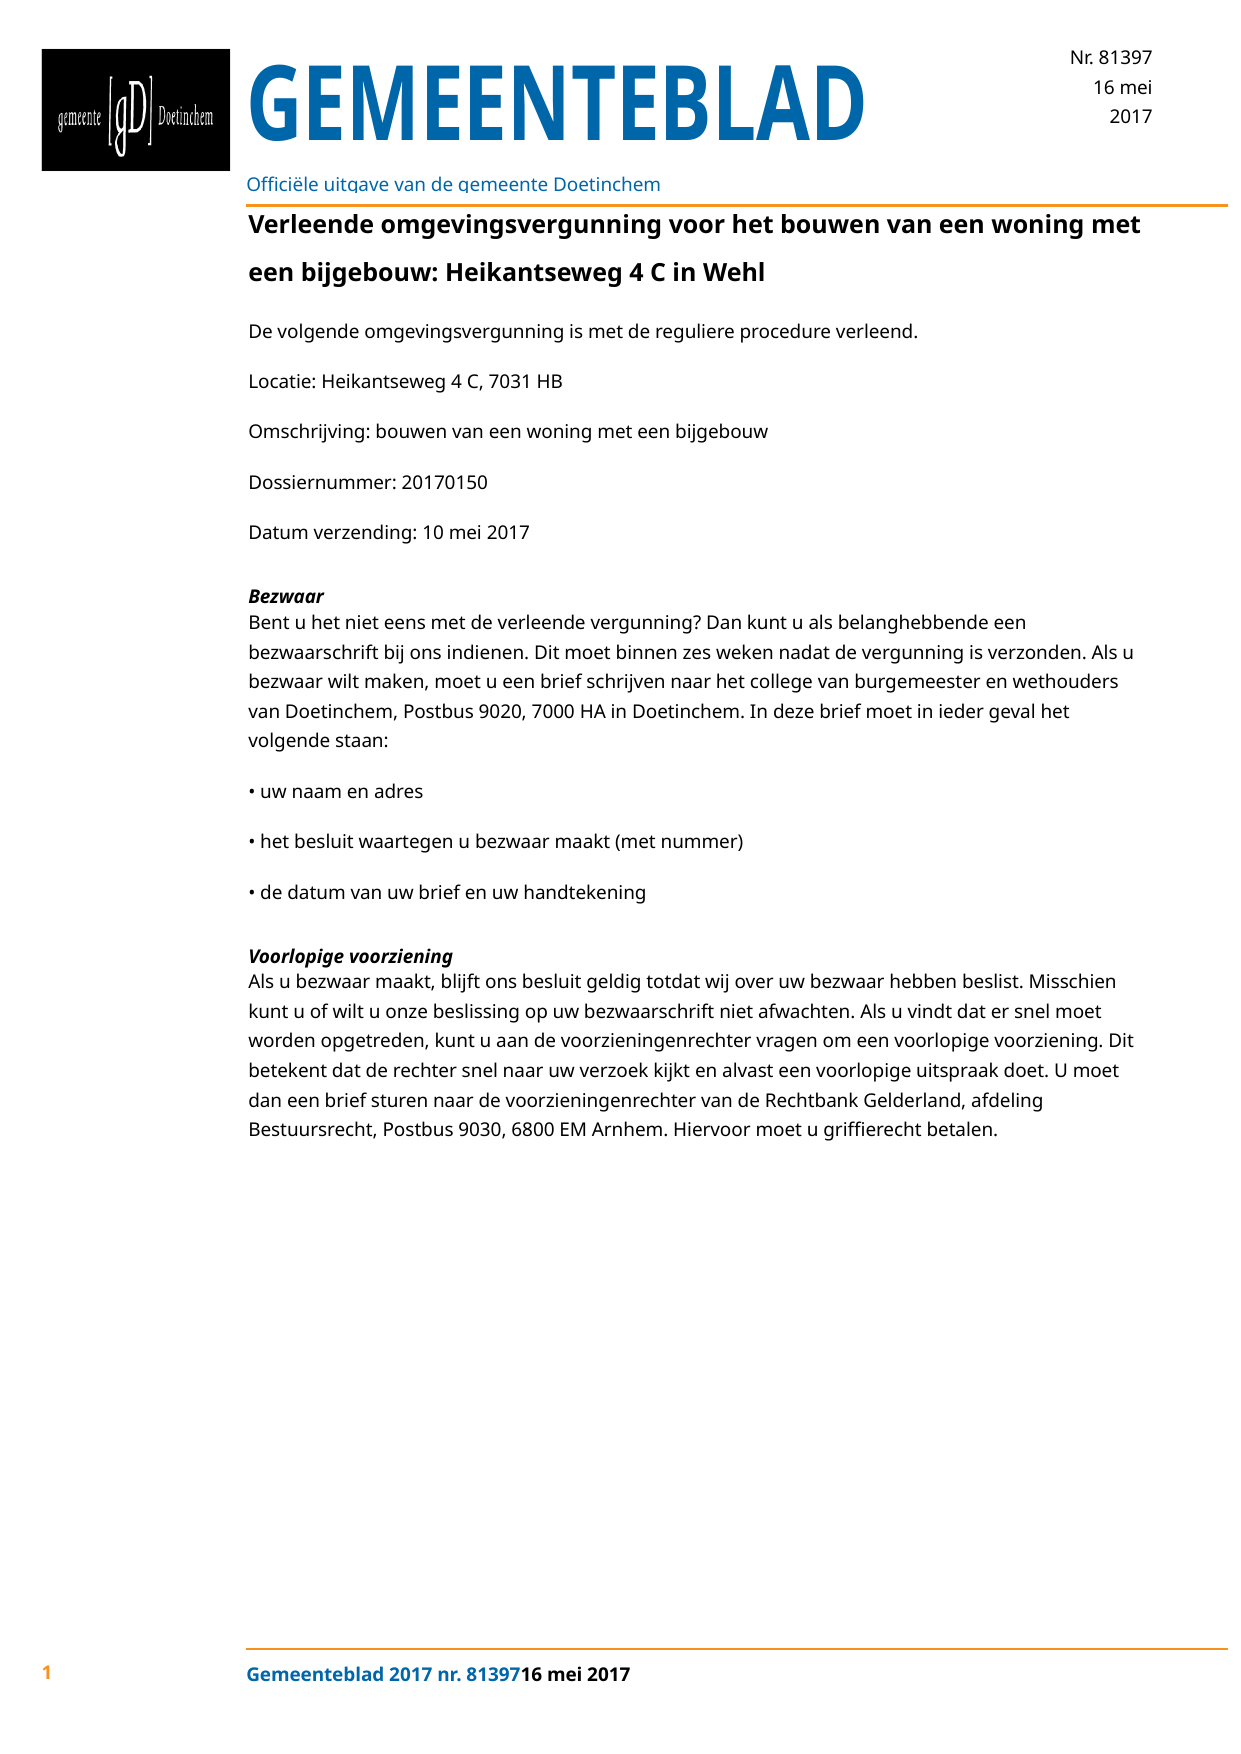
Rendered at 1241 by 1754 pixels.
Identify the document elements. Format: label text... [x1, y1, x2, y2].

text De volgende omgevingsvergunning is met de reguliere procedure verleend. [248, 318, 1152, 344]
text • de datum van uw brief en uw handtekening [248, 879, 1152, 904]
text Als u bezwaar maakt, blijft ons besluit geldig totdat wij over uw bezwaar hebben beslist. Misschien kunt u of wilt u onze beslissing op uw bezwaarschrift niet afwachten. Als u vindt dat er snel moet worden opgetreden, kunt u aan de voorzieningenrechter vragen om een voorlopige voorziening. Dit betekent dat de rechter snel naar uw verzoek kijkt en alvast een voorlopige uitspraak doet. U moet dan een brief sturen naar de voorzieningenrechter van de Rechtbank Gelderland, afdeling Bestuursrecht, Postbus 9030, 6800 EM Arnhem. Hiervoor moet u griffierecht betalen. [248, 968, 1152, 1142]
text • het besluit waartegen u bezwaar maakt (met nummer) [248, 828, 1152, 854]
text Voorlopige voorziening [248, 943, 1152, 968]
text Bezwaar [248, 583, 1152, 609]
text • uw naam en adres [248, 778, 1152, 804]
text Verleende omgevingsvergunning voor het bouwen van een woning met een bijgebouw: Heikantseweg 4 C in Wehl [248, 207, 1152, 288]
text Bent u het niet eens met de verleende vergunning? Dan kunt u als belanghebbende een bezwaarschrift bij ons indienen. Dit moet binnen zes weken nadat de vergunning is verzonden. Als u bezwaar wilt maken, moet u een brief schrijven naar het college van burgemeester en wethouders van Doetinchem, Postbus 9020, 7000 HA in Doetinchem. In deze brief moet in ieder geval het volgende staan: [248, 609, 1152, 753]
text Omschrijving: bouwen van een woning met een bijgebouw [248, 419, 1152, 444]
text Locatie: Heikantseweg 4 C, 7031 HB [248, 368, 1152, 394]
text Dossiernummer: 20170150 [248, 469, 1152, 495]
picture [41, 47, 231, 172]
text Datum verzending: 10 mei 2017 [248, 519, 1152, 545]
